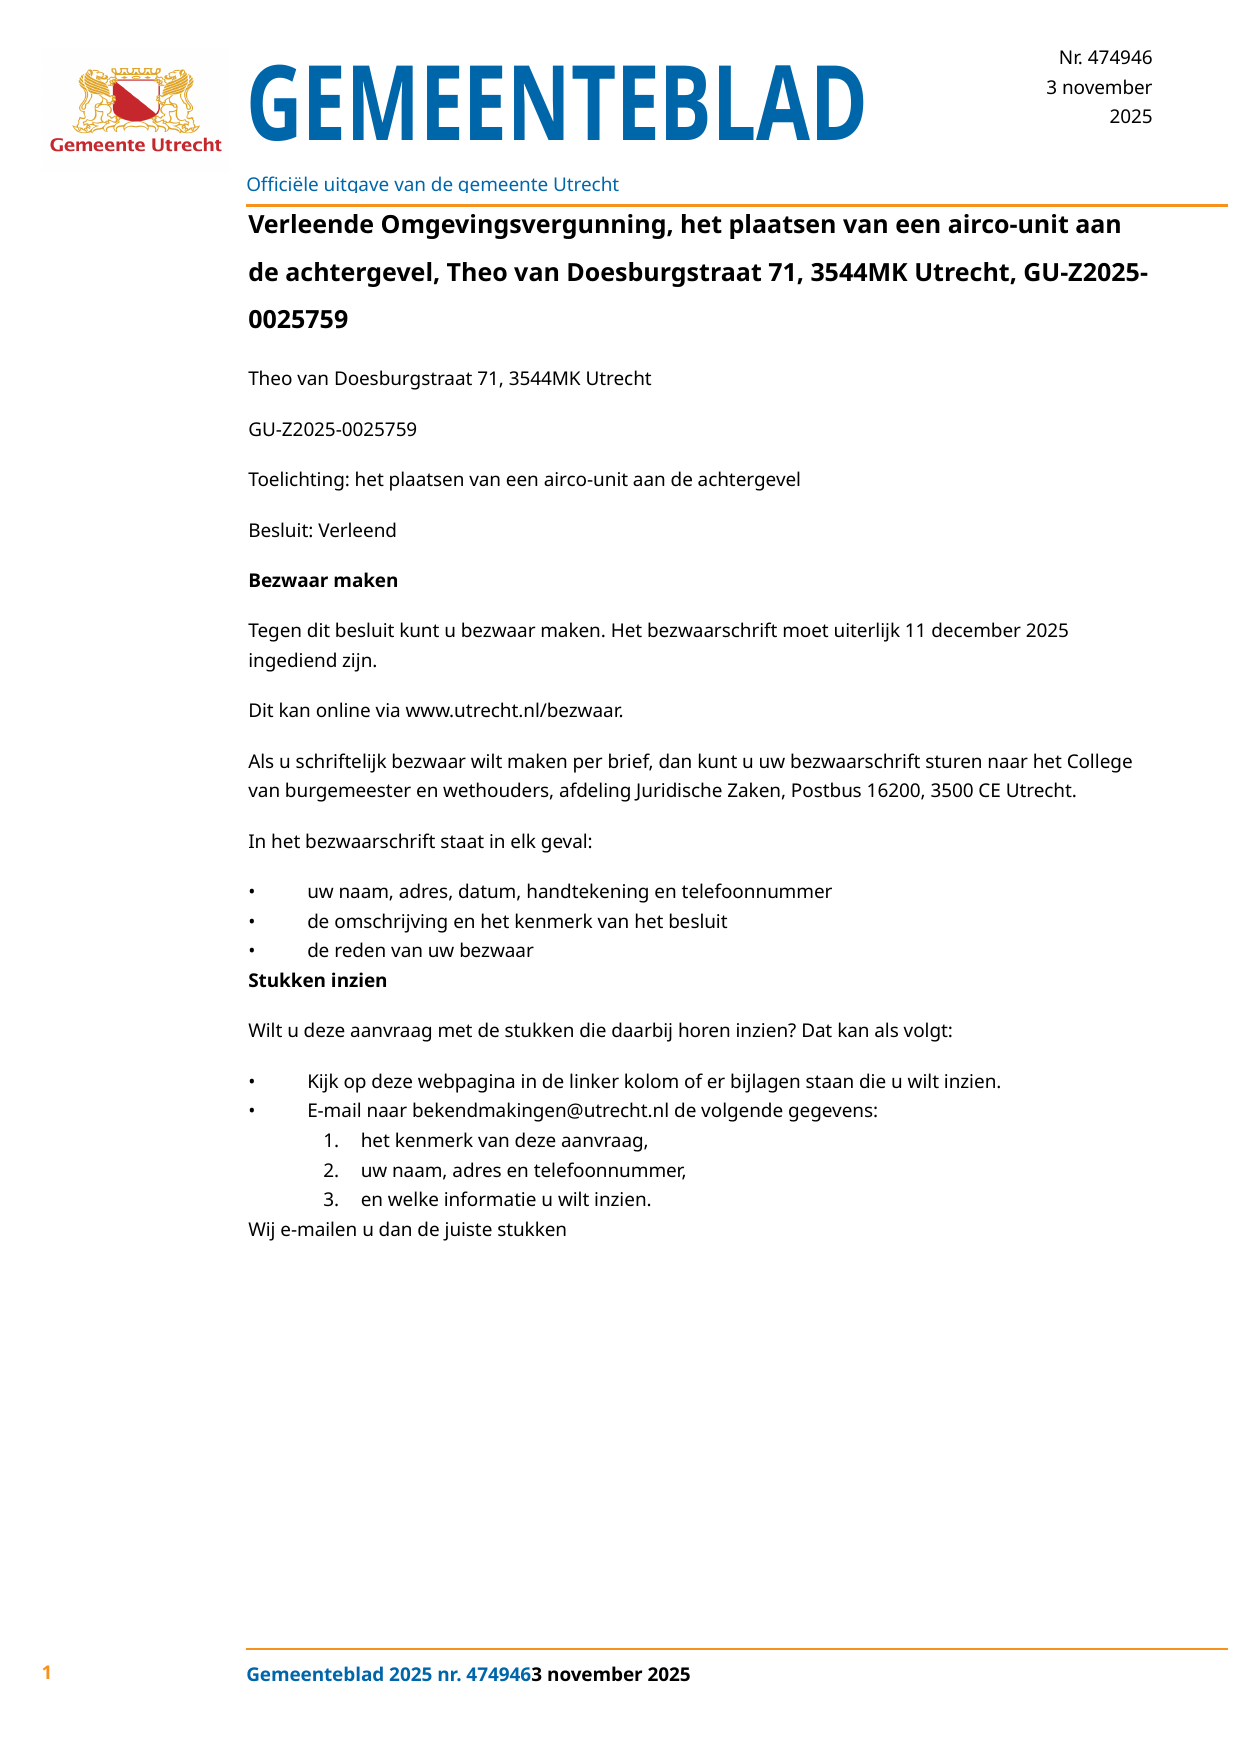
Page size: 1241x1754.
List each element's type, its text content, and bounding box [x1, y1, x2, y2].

list E-mail naar bekendmakingen@utrecht.nl de volgende gegevens: [248, 1098, 1152, 1123]
text Dit kan online via www.utrecht.nl/bezwaar. [248, 698, 1152, 723]
list de omschrijving en het kenmerk van het besluit [248, 908, 1152, 934]
text Besluit: Verleend [248, 517, 1152, 542]
list uw naam, adres, datum, handtekening en telefoonnummer [248, 878, 1152, 904]
picture [41, 47, 231, 172]
text Als u schriftelijk bezwaar wilt maken per brief, dan kunt u uw bezwaarschrift sturen naar het College van burgemeester en wethouders, afdeling Juridische Zaken, Postbus 16200, 3500 CE Utrecht. [248, 748, 1152, 803]
text In het bezwaarschrift staat in elk geval: [248, 828, 1152, 854]
text Wij e-mailen u dan de juiste stukken [248, 1216, 1152, 1242]
list het kenmerk van deze aanvraag, [323, 1127, 1152, 1153]
text Theo van Doesburgstraat 71, 3544MK Utrecht [248, 366, 1152, 391]
text Verleende Omgevingsvergunning, het plaatsen van een airco-unit aan de achtergevel, Theo van Doesburgstraat 71, 3544MK Utrecht, GU-Z2025-0025759 [248, 207, 1152, 336]
text Bezwaar maken [248, 567, 1152, 593]
list en welke informatie u wilt inzien. [323, 1186, 1152, 1212]
text Tegen dit besluit kunt u bezwaar maken. Het bezwaarschrift moet uiterlijk 11 december 2025 ingediend zijn. [248, 618, 1152, 673]
text GU-Z2025-0025759 [248, 416, 1152, 442]
list Kijk op deze webpagina in de linker kolom of er bijlagen staan die u wilt inzien. [248, 1068, 1152, 1094]
list uw naam, adres en telefoonnummer, [323, 1157, 1152, 1182]
text Toelichting: het plaatsen van een airco-unit aan de achtergevel [248, 466, 1152, 492]
text Wilt u deze aanvraag met de stukken die daarbij horen inzien? Dat kan als volgt: [248, 1018, 1152, 1043]
text Stukken inzien [248, 967, 1152, 993]
list de reden van uw bezwaar [248, 938, 1152, 963]
